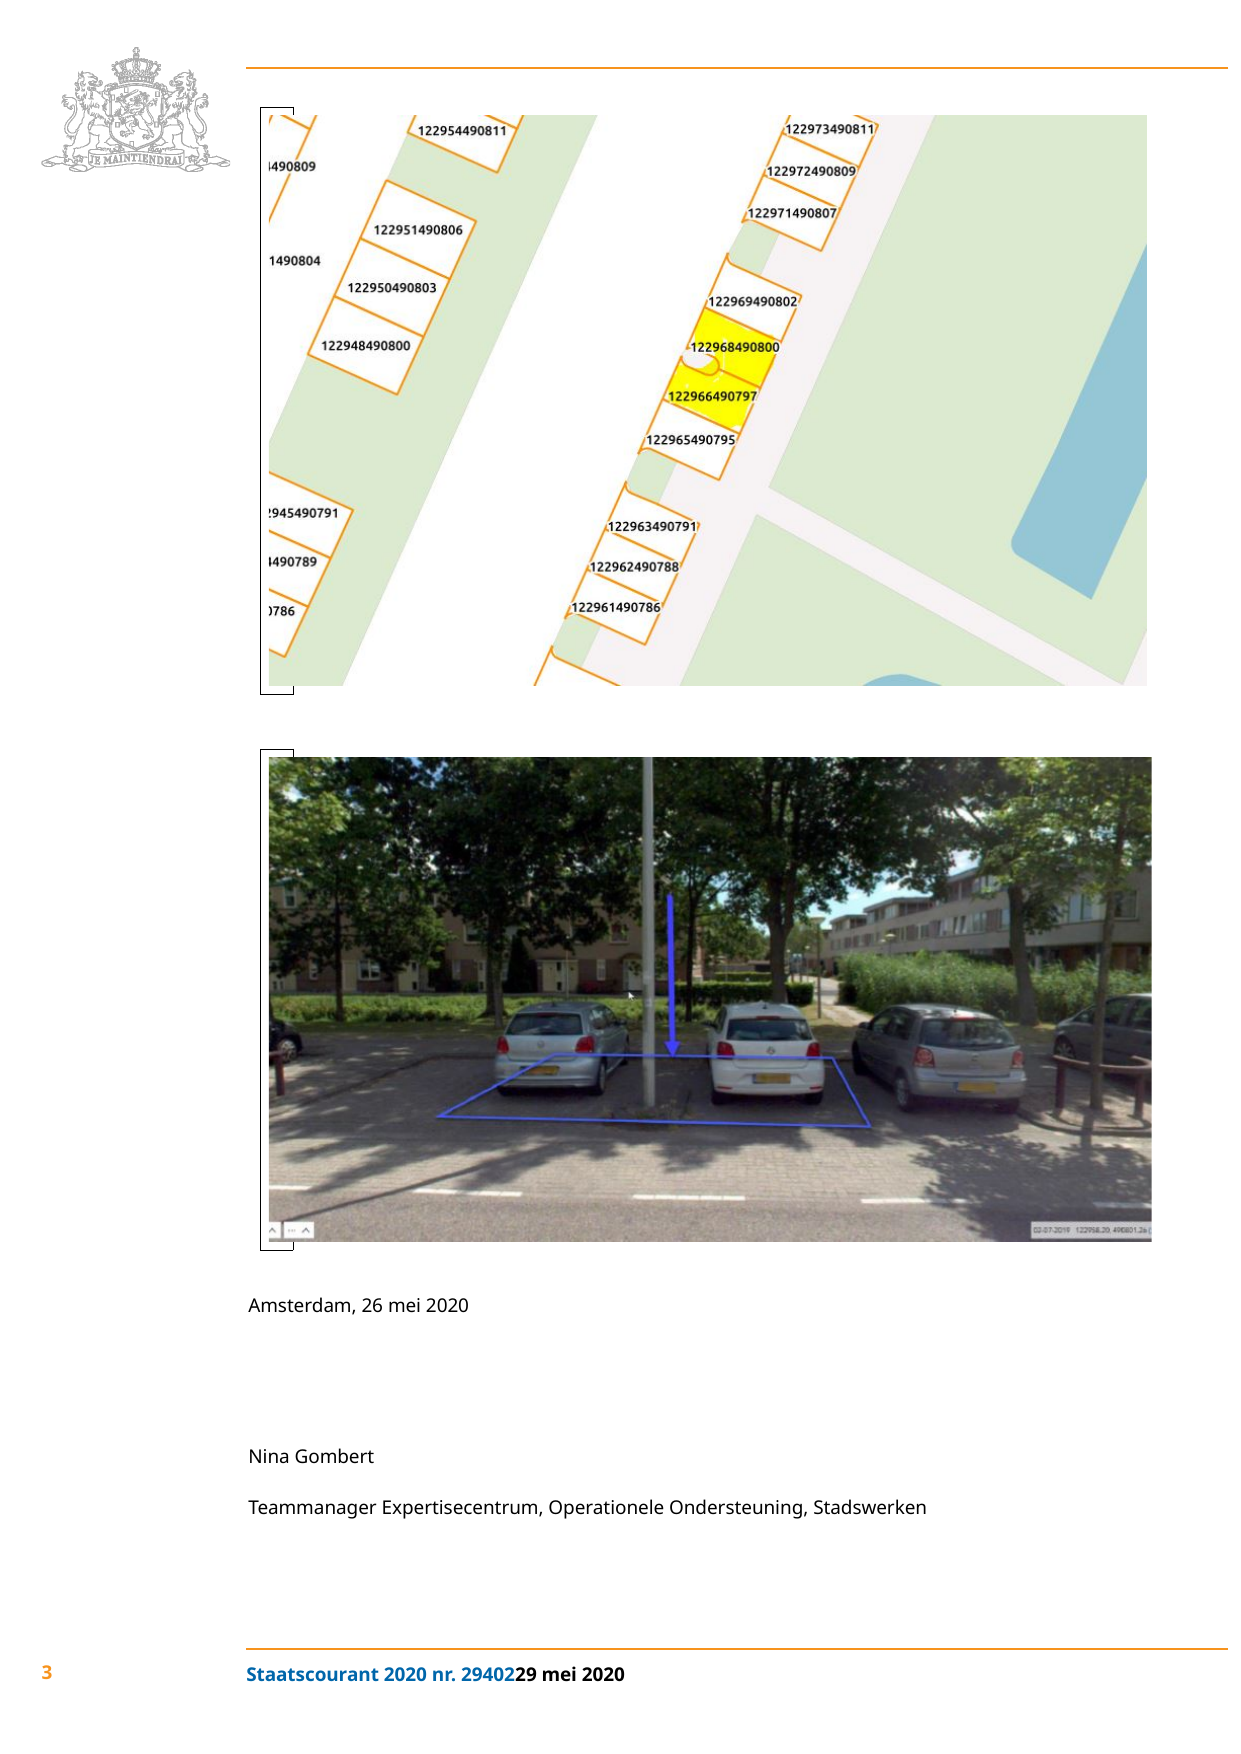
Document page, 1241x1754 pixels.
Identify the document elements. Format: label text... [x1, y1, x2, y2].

text Nina Gombert [248, 1443, 1152, 1469]
text Amsterdam, 26 mei 2020 [248, 1292, 1152, 1318]
picture [41, 47, 231, 172]
picture [268, 757, 1152, 1242]
picture [268, 115, 1147, 686]
text Teammanager Expertisecentrum, Operationele Ondersteuning, Stadswerken [248, 1494, 1152, 1520]
